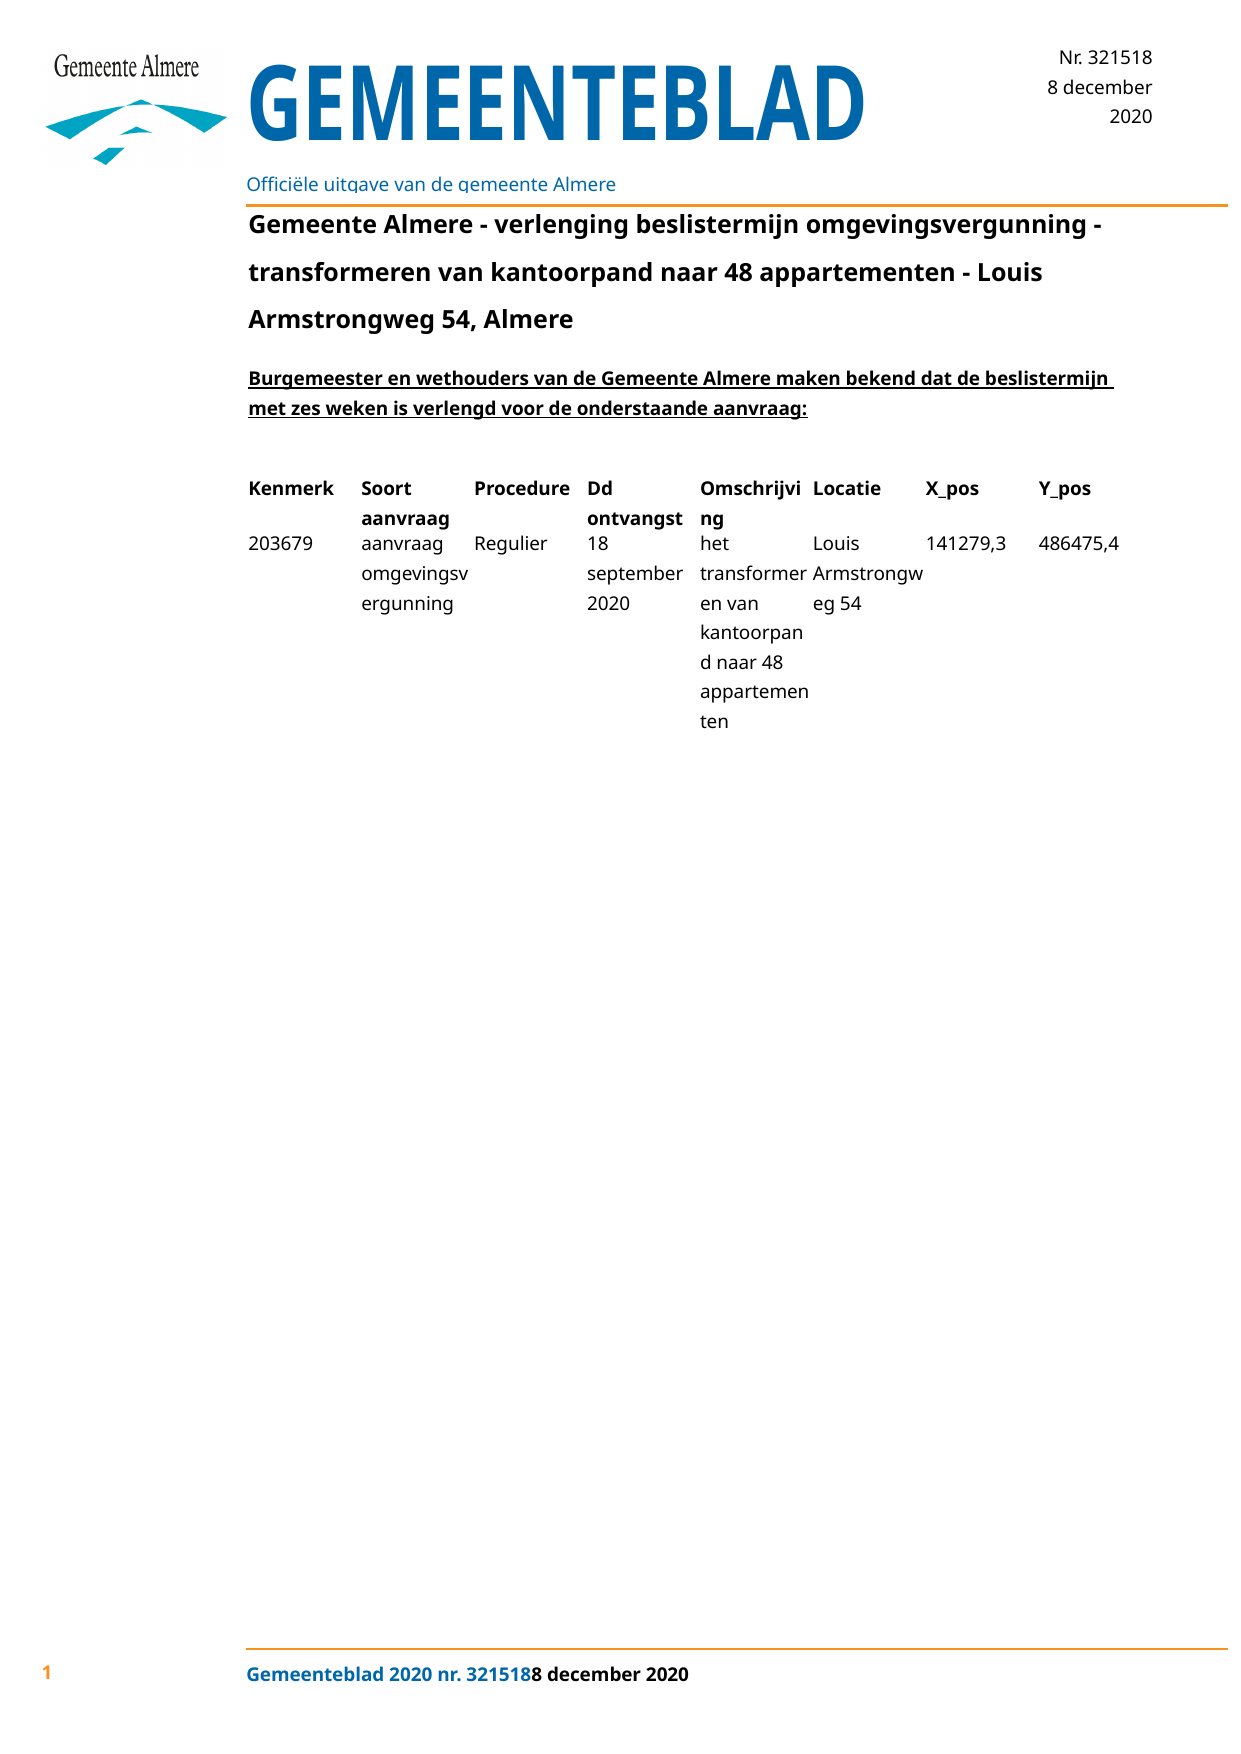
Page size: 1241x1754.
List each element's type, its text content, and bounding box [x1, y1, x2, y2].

table_cell Regulier [474, 531, 587, 734]
table_header Dd ontvangst [587, 475, 700, 531]
table_header Omschrijving [700, 475, 813, 531]
table_cell het transformeren van kantoorpand naar 48 appartementen [700, 531, 813, 734]
table_cell aanvraag omgevingsvergunning [361, 531, 474, 734]
table_header X_pos [926, 475, 1038, 531]
table_cell 486475,4 [1039, 531, 1152, 734]
table_header Kenmerk [248, 475, 361, 531]
table_cell 203679 [248, 531, 361, 734]
table_header Procedure [474, 475, 587, 531]
table_header Locatie [813, 475, 926, 531]
text Burgemeester en wethouders van de Gemeente Almere maken bekend dat de beslistermijn met zes weken is verlengd voor de onderstaande aanvraag: [248, 366, 1152, 421]
table_header Y_pos [1039, 475, 1152, 531]
text Gemeente Almere - verlenging beslistermijn omgevingsvergunning - transformeren van kantoorpand naar 48 appartementen - Louis Armstrongweg 54, Almere [248, 207, 1152, 336]
table_cell 141279,3 [926, 531, 1038, 734]
table_header Soort aanvraag [361, 475, 474, 531]
table_cell 18 september 2020 [587, 531, 700, 734]
table_cell Louis Armstrongweg 54 [813, 531, 926, 734]
picture [41, 47, 231, 172]
